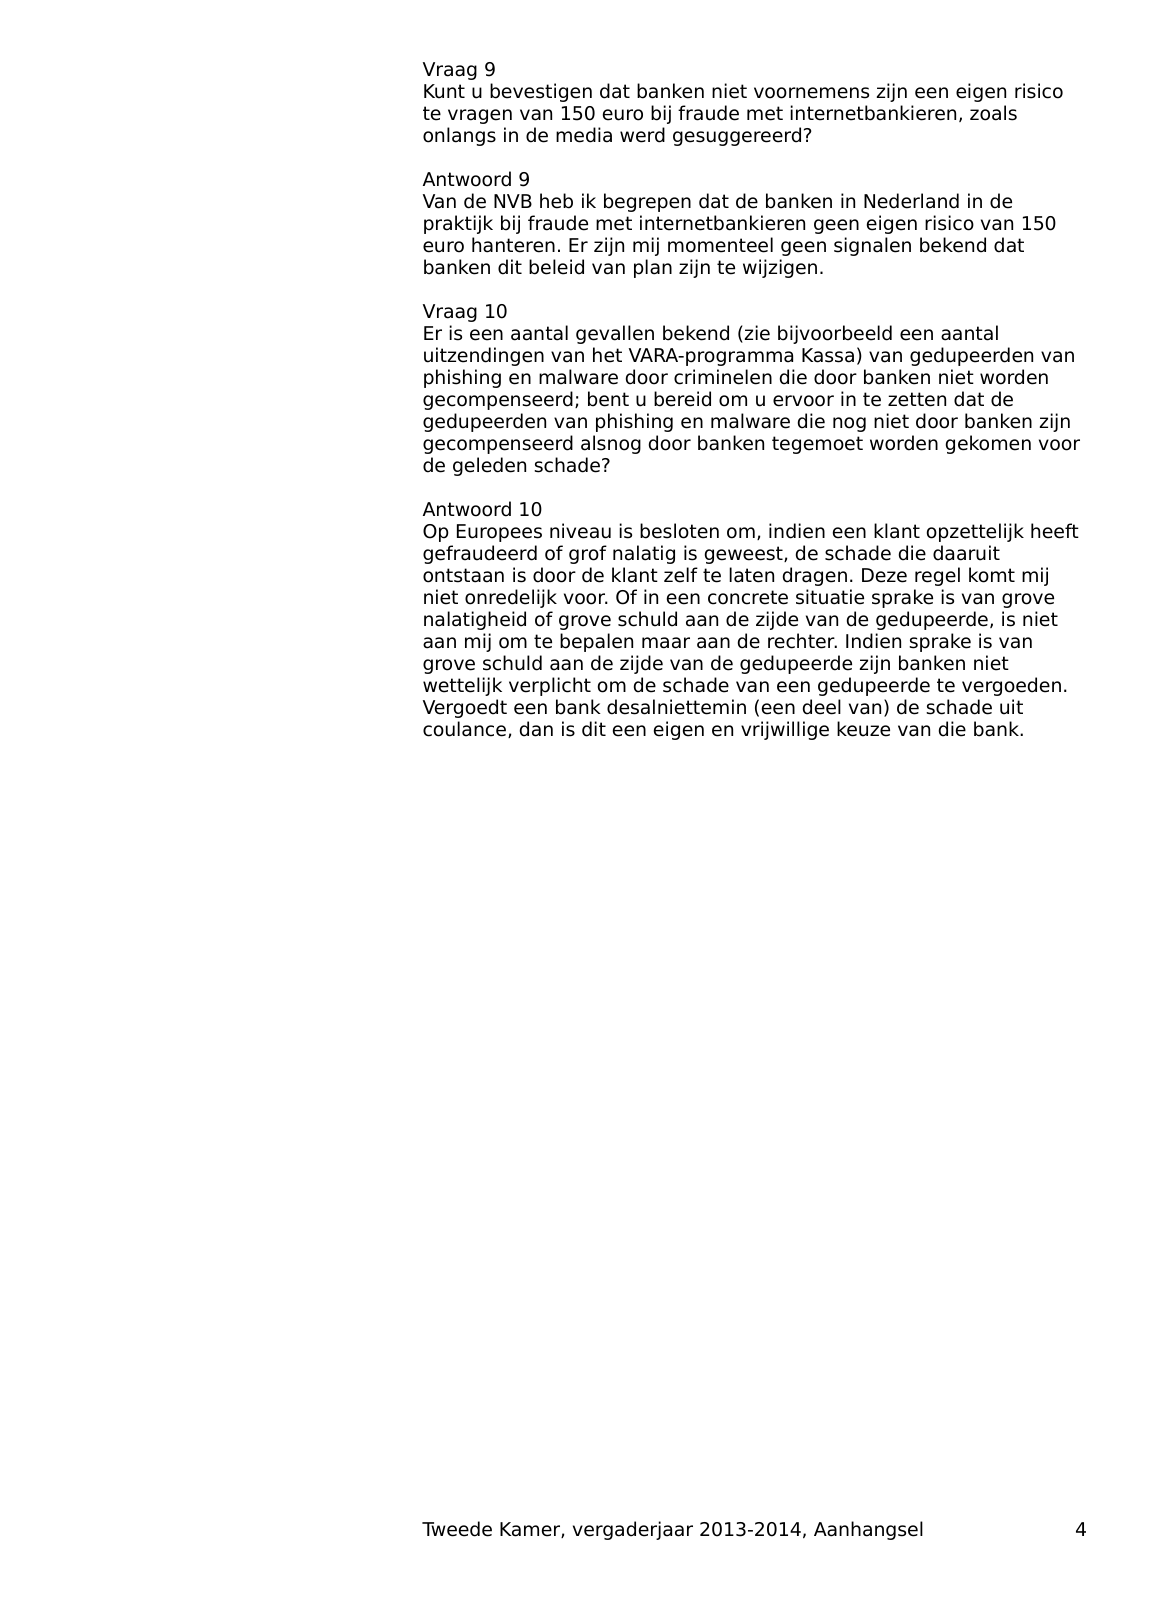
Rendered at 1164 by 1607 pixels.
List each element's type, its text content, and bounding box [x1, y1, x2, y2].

text Kunt u bevestigen dat banken niet voornemens zijn een eigen risico te vragen van 150 euro bij fraude met internetbankieren, zoals onlangs in de media werd gesuggereerd? [422, 81, 1087, 147]
text Van de NVB heb ik begrepen dat de banken in Nederland in de praktijk bij fraude met internetbankieren geen eigen risico van 150 euro hanteren. Er zijn mij momenteel geen signalen bekend dat banken dit beleid van plan zijn te wijzigen. [422, 191, 1087, 279]
text Op Europees niveau is besloten om, indien een klant opzettelijk heeft gefraudeerd of grof nalatig is geweest, de schade die daaruit ontstaan is door de klant zelf te laten dragen. Deze regel komt mij niet onredelijk voor. Of in een concrete situatie sprake is van grove nalatigheid of grove schuld aan de zijde van de gedupeerde, is niet aan mij om te bepalen maar aan de rechter. Indien sprake is van grove schuld aan de zijde van de gedupeerde zijn banken niet wettelijk verplicht om de schade van een gedupeerde te vergoeden. Vergoedt een bank desalniettemin (een deel van) de schade uit coulance, dan is dit een eigen en vrijwillige keuze van die bank. [422, 521, 1087, 741]
text Antwoord 9 [422, 169, 1087, 191]
text Antwoord 10 [422, 499, 1087, 521]
text Er is een aantal gevallen bekend (zie bijvoorbeeld een aantal uitzendingen van het VARA-programma Kassa) van gedupeerden van phishing en malware door criminelen die door banken niet worden gecompenseerd; bent u bereid om u ervoor in te zetten dat de gedupeerden van phishing en malware die nog niet door banken zijn gecompenseerd alsnog door banken tegemoet worden gekomen voor de geleden schade? [422, 323, 1087, 477]
text Vraag 9 [422, 59, 1087, 81]
text Vraag 10 [422, 301, 1087, 323]
